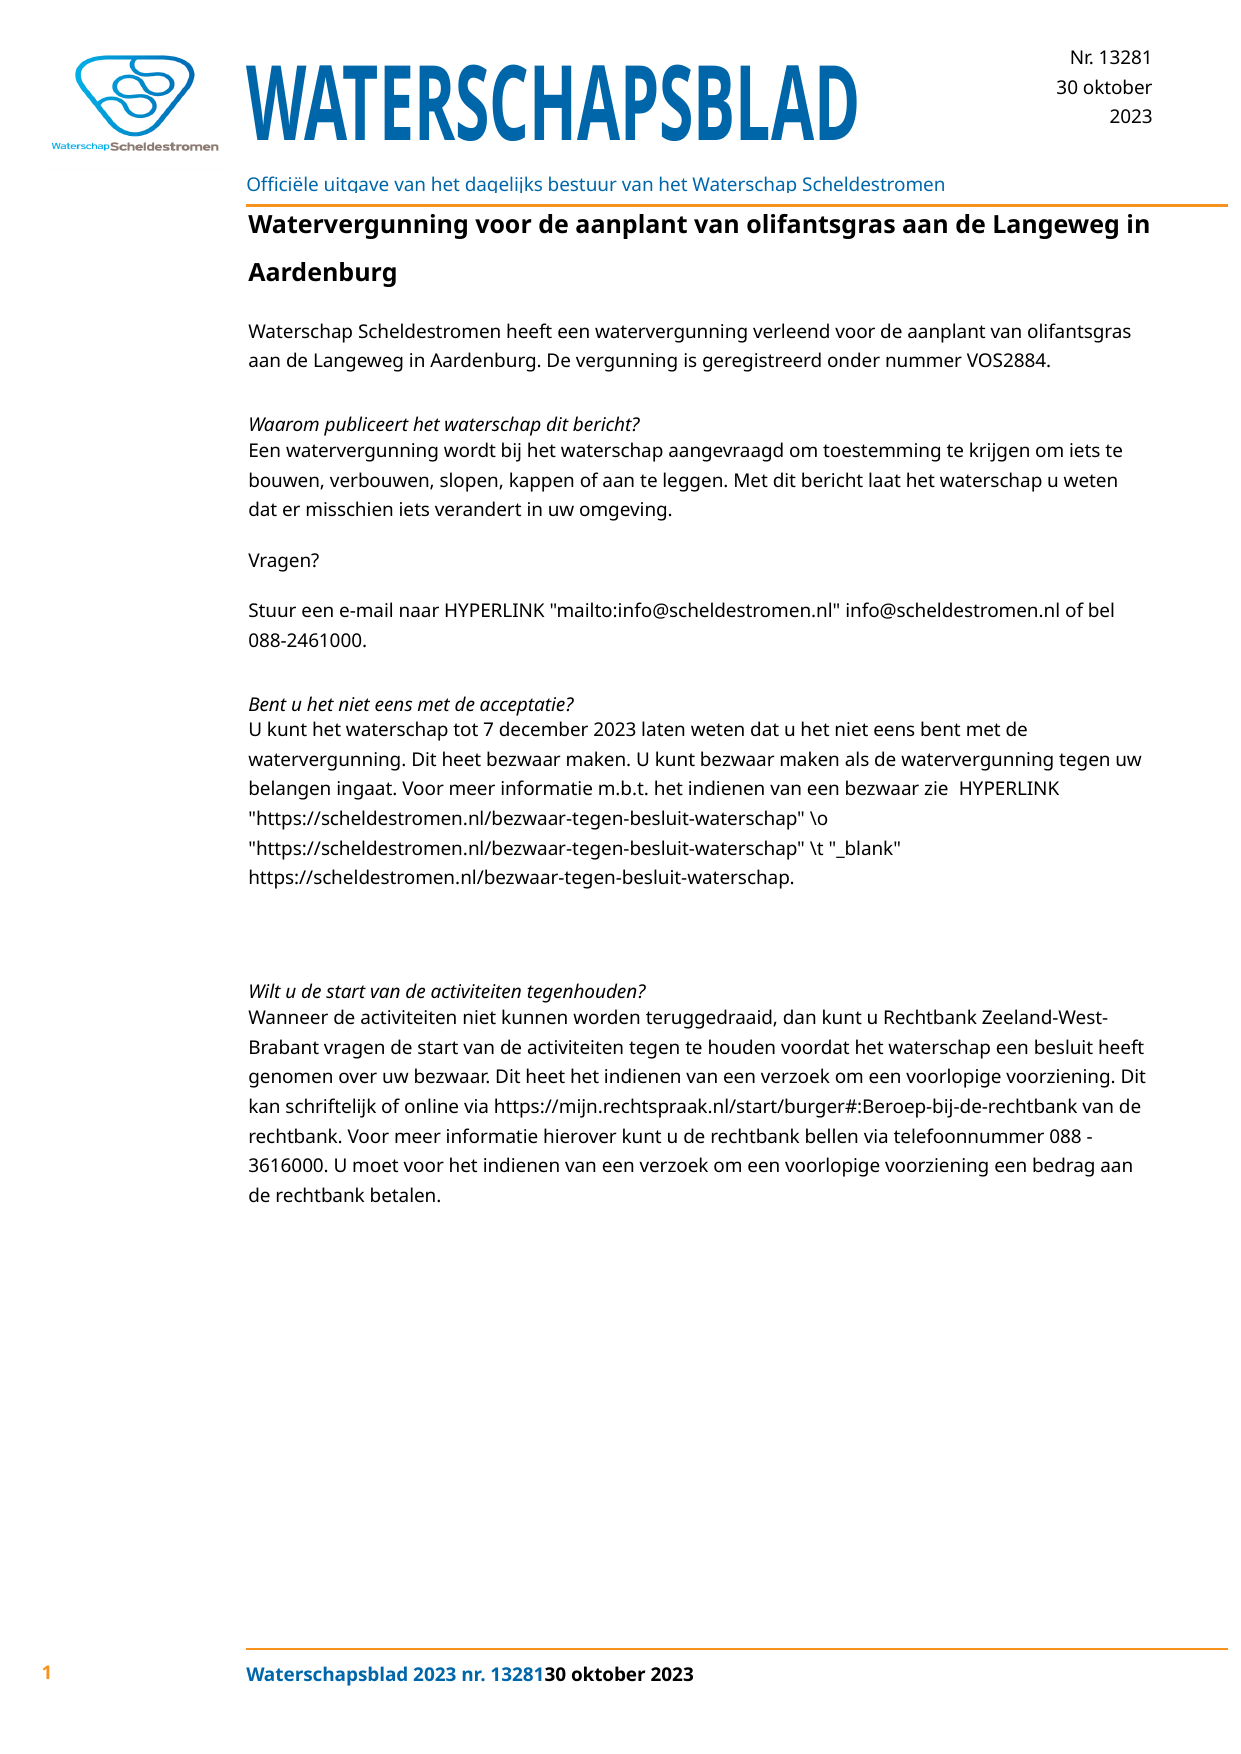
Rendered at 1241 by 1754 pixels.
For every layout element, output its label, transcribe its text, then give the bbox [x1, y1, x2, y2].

text Watervergunning voor de aanplant van olifantsgras aan de Langeweg in Aardenburg [248, 207, 1152, 288]
text Wanneer de activiteiten niet kunnen worden teruggedraaid, dan kunt u Rechtbank Zeeland-West-Brabant vragen de start van de activiteiten tegen te houden voordat het waterschap een besluit heeft genomen over uw bezwaar. Dit heet het indienen van een verzoek om een voorlopige voorziening. Dit kan schriftelijk of online via https://mijn.rechtspraak.nl/start/burger#:Beroep-bij-de-rechtbank van de rechtbank. Voor meer informatie hierover kunt u de rechtbank bellen via telefoonnummer 088 - 3616000. U moet voor het indienen van een verzoek om een voorlopige voorziening een bedrag aan de rechtbank betalen. [248, 1004, 1152, 1208]
text U kunt het waterschap tot 7 december 2023 laten weten dat u het niet eens bent met de watervergunning. Dit heet bezwaar maken. U kunt bezwaar maken als de watervergunning tegen uw belangen ingaat. Voor meer informatie m.b.t. het indienen van een bezwaar zie HYPERLINK "https://scheldestromen.nl/bezwaar-tegen-besluit-waterschap" \o "https://scheldestromen.nl/bezwaar-tegen-besluit-waterschap" \t "_blank" https://scheldestromen.nl/bezwaar-tegen-besluit-waterschap. [248, 716, 1152, 890]
text Waterschap Scheldestromen heeft een watervergunning verleend voor de aanplant van olifantsgras aan de Langeweg in Aardenburg. De vergunning is geregistreerd onder nummer VOS2884. [248, 318, 1152, 373]
text Waarom publiceert het waterschap dit bericht? [248, 411, 1152, 437]
text Vragen? [248, 547, 1152, 572]
text Wilt u de start van de activiteiten tegenhouden? [248, 979, 1152, 1004]
text Stuur een e-mail naar HYPERLINK "mailto:info@scheldestromen.nl" info@scheldestromen.nl of bel 088-2461000. [248, 597, 1152, 652]
text Bent u het niet eens met de acceptatie? [248, 691, 1152, 716]
picture [41, 47, 231, 172]
text Een watervergunning wordt bij het waterschap aangevraagd om toestemming te krijgen om iets te bouwen, verbouwen, slopen, kappen of aan te leggen. Met dit bericht laat het waterschap u weten dat er misschien iets verandert in uw omgeving. [248, 437, 1152, 522]
